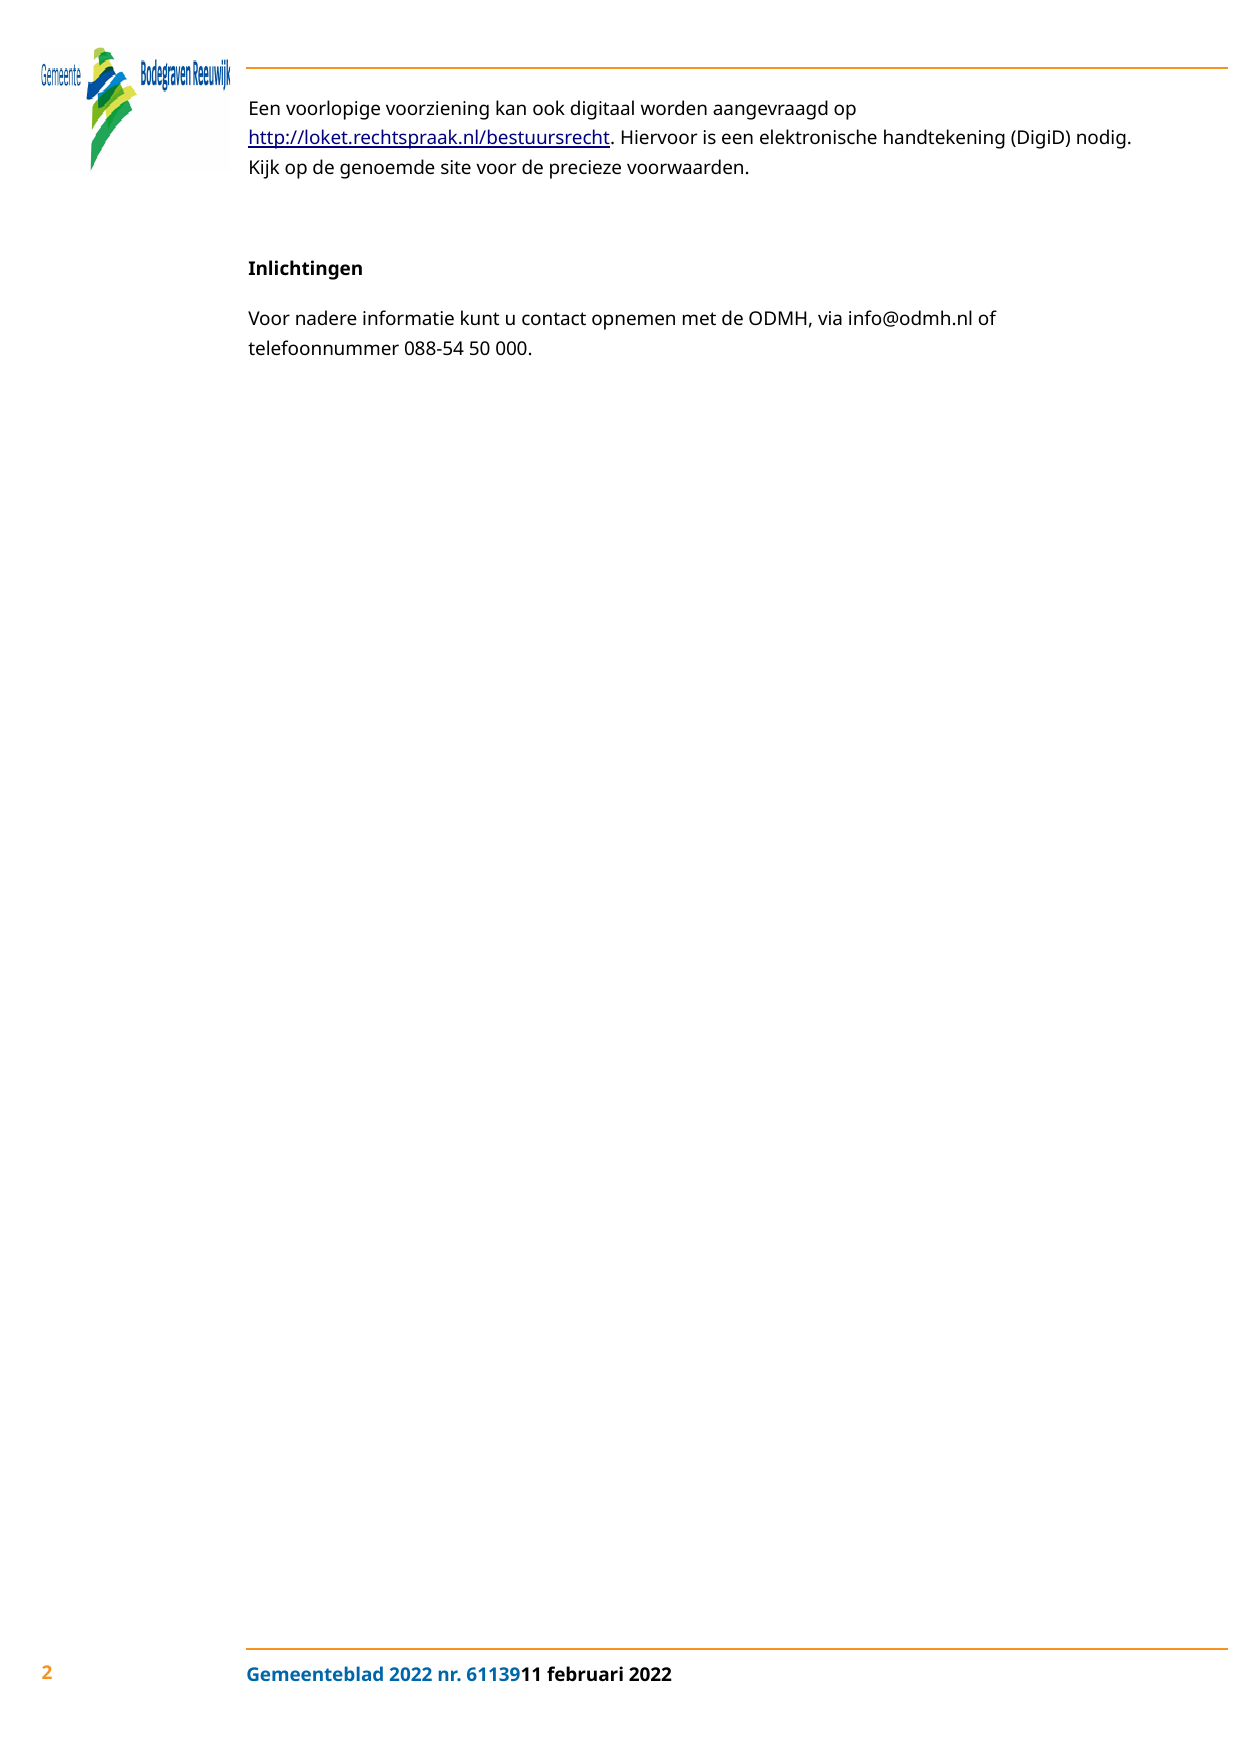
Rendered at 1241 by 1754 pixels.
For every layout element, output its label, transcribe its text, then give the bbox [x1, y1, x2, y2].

text Inlichtingen [248, 255, 1152, 281]
text Een voorlopige voorziening kan ook digitaal worden aangevraagd op http://loket.rechtspraak.nl/bestuursrecht. Hiervoor is een elektronische handtekening (DigiD) nodig. Kijk op de genoemde site voor de precieze voorwaarden. [248, 95, 1152, 180]
picture [41, 47, 231, 172]
text Voor nadere informatie kunt u contact opnemen met de ODMH, via info@odmh.nl of telefoonnummer 088-54 50 000. [248, 305, 1152, 361]
